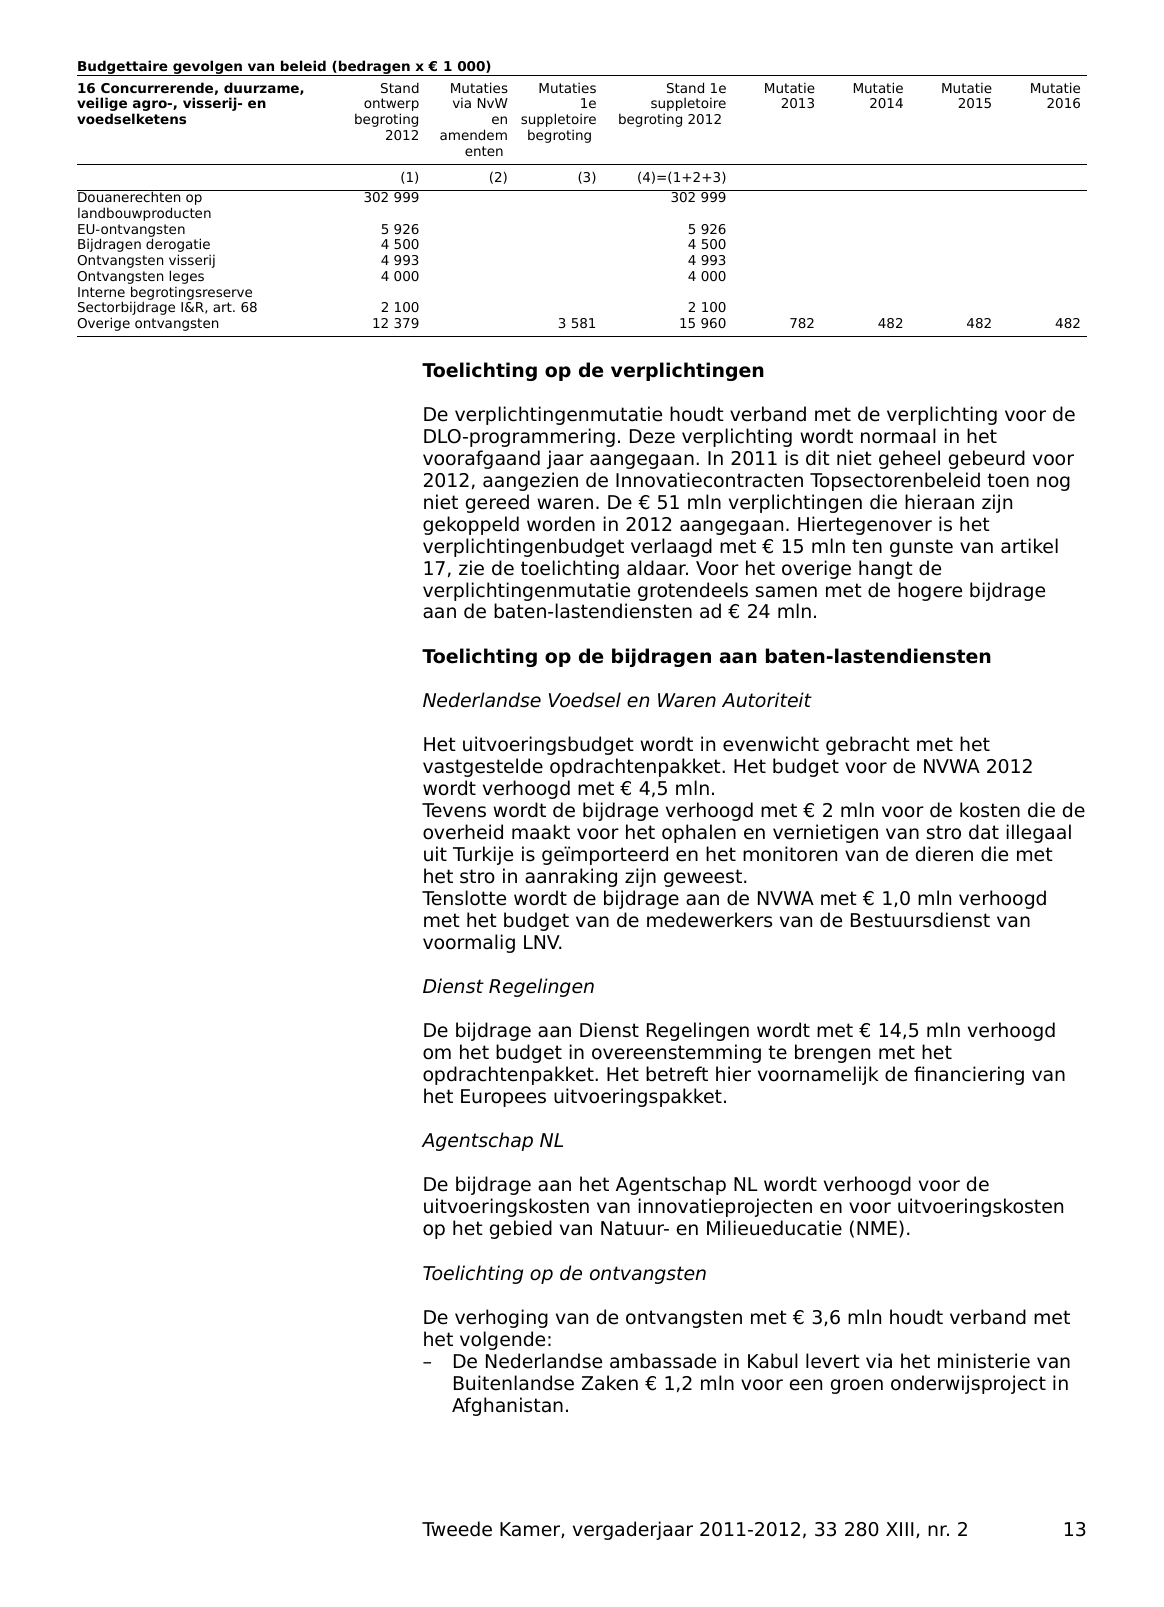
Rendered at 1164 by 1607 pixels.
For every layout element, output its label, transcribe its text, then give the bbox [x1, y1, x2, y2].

table_cell [514, 269, 602, 284]
table_cell [425, 191, 514, 221]
table_cell 2 100 [337, 300, 425, 316]
table_cell [821, 284, 909, 300]
table_cell Mutaties 1e suppletoire begroting [514, 76, 602, 164]
table_cell [732, 237, 821, 253]
table_cell Ontvangsten visserij [77, 253, 337, 269]
table_cell 302 999 [602, 191, 732, 221]
text De verplichtingenmutatie houdt verband met de verplichting voor de DLO-programmering. Deze verplichting wordt normaal in het voorafgaand jaar aangegaan. In 2011 is dit niet geheel gebeurd voor 2012, aangezien de Innovatiecontracten Topsectorenbeleid toen nog niet gereed waren. De € 51 mln verplichtingen die hieraan zijn gekoppeld worden in 2012 aangegaan. Hiertegenover is het verplichtingenbudget verlaagd met € 15 mln ten gunste van artikel 17, zie de toelichting aldaar. Voor het overige hangt de verplichtingenmutatie grotendeels samen met de hogere bijdrage aan de baten-lastendiensten ad € 24 mln. [422, 404, 1087, 623]
table_cell [821, 237, 909, 253]
table_cell 782 [732, 316, 821, 336]
table_cell Mutatie 2015 [909, 76, 998, 164]
table_cell 5 926 [337, 221, 425, 237]
table_cell [821, 253, 909, 269]
table_cell [732, 221, 821, 237]
table_cell [909, 165, 998, 190]
subtitle Nederlandse Voedsel en Waren Autoriteit [422, 690, 1087, 712]
table_cell Mutatie 2016 [998, 76, 1087, 164]
table_cell [732, 165, 821, 190]
table_cell Ontvangsten leges [77, 269, 337, 284]
table_cell 2 100 [602, 300, 732, 316]
table_cell [425, 237, 514, 253]
table_cell [998, 191, 1087, 221]
table_cell [998, 253, 1087, 269]
table_cell [998, 221, 1087, 237]
table_cell (2) [425, 165, 514, 190]
table_cell [514, 237, 602, 253]
text Tevens wordt de bijdrage verhoogd met € 2 mln voor de kosten die de overheid maakt voor het ophalen en vernietigen van stro dat illegaal uit Turkije is geïmporteerd en het monitoren van de dieren die met het stro in aanraking zijn geweest. [422, 800, 1087, 888]
table_cell [732, 269, 821, 284]
table_cell 4 993 [337, 253, 425, 269]
table_cell [77, 165, 337, 190]
table_cell [821, 221, 909, 237]
table_cell [425, 316, 514, 336]
table_cell 16 Concurrerende, duurzame, veilige agro-, visserij- en voedselketens [77, 76, 337, 164]
subtitle Agentschap NL [422, 1130, 1087, 1152]
table_cell [514, 191, 602, 221]
subtitle Toelichting op de verplichtingen [422, 359, 1087, 381]
table_cell [998, 269, 1087, 284]
table_cell [909, 284, 998, 300]
table_cell 15 960 [602, 316, 732, 336]
table_cell [998, 165, 1087, 190]
table_cell Overige ontvangsten [77, 316, 337, 336]
table_cell Douanerechten op landbouwproducten [77, 191, 337, 221]
table_cell Sectorbijdrage I&R, art. 68 [77, 300, 337, 316]
table_cell [821, 191, 909, 221]
text Het uitvoeringsbudget wordt in evenwicht gebracht met het vastgestelde opdrachtenpakket. Het budget voor de NVWA 2012 wordt verhoogd met € 4,5 mln. [422, 734, 1087, 800]
table_cell Mutatie 2013 [732, 76, 821, 164]
table_cell [514, 300, 602, 316]
subtitle Toelichting op de ontvangsten [422, 1262, 1087, 1284]
table_cell [732, 284, 821, 300]
table_cell Mutaties via NvW en amendementen [425, 76, 514, 164]
table_cell [821, 300, 909, 316]
text De verhoging van de ontvangsten met € 3,6 mln houdt verband met het volgende: [422, 1307, 1087, 1351]
table_cell [909, 253, 998, 269]
table_cell Bijdragen derogatie [77, 237, 337, 253]
table_cell Mutatie 2014 [821, 76, 909, 164]
table_cell [821, 269, 909, 284]
table_cell [514, 221, 602, 237]
table_cell [909, 269, 998, 284]
table_cell [998, 237, 1087, 253]
table_cell [998, 300, 1087, 316]
table_cell 4 500 [602, 237, 732, 253]
table_cell 302 999 [337, 191, 425, 221]
table_cell 4 500 [337, 237, 425, 253]
table_cell Stand ontwerp begroting 2012 [337, 76, 425, 164]
subtitle Toelichting op de bijdragen aan baten-lastendiensten [422, 646, 1087, 668]
text De bijdrage aan het Agentschap NL wordt verhoogd voor de uitvoeringskosten van innovatieprojecten en voor uitvoeringskosten op het gebied van Natuur- en Milieueducatie (NME). [422, 1174, 1087, 1240]
table_cell [514, 284, 602, 300]
table_cell [909, 300, 998, 316]
table_cell (3) [514, 165, 602, 190]
table_cell [425, 253, 514, 269]
table_cell [998, 284, 1087, 300]
table_cell [602, 284, 732, 300]
table_cell 12 379 [337, 316, 425, 336]
table_cell [821, 165, 909, 190]
table_cell [514, 253, 602, 269]
table_cell [732, 191, 821, 221]
table_cell (1) [337, 165, 425, 190]
text – De Nederlandse ambassade in Kabul levert via het ministerie van Buitenlandse Zaken € 1,2 mln voor een groen onderwijsproject in Afghanistan. [422, 1351, 1087, 1417]
table_cell 4 000 [602, 269, 732, 284]
table_cell Stand 1e suppletoire begroting 2012 [602, 76, 732, 164]
table_cell Interne begrotingsreserve [77, 284, 337, 300]
table_cell [732, 253, 821, 269]
text De bijdrage aan Dienst Regelingen wordt met € 14,5 mln verhoogd om het budget in overeenstemming te brengen met het opdrachtenpakket. Het betreft hier voornamelijk de financiering van het Europees uitvoeringspakket. [422, 1020, 1087, 1108]
table_cell [909, 221, 998, 237]
table_header Budgettaire gevolgen van beleid (bedragen x € 1 000) [77, 59, 1087, 75]
table_cell [909, 237, 998, 253]
table_cell [425, 269, 514, 284]
table_cell [425, 284, 514, 300]
table_cell (4)=(1+2+3) [602, 165, 732, 190]
table_cell 482 [821, 316, 909, 336]
table_cell 482 [909, 316, 998, 336]
table_cell EU-ontvangsten [77, 221, 337, 237]
subtitle Dienst Regelingen [422, 976, 1087, 998]
table_cell [425, 221, 514, 237]
table_cell [732, 300, 821, 316]
table_cell [337, 284, 425, 300]
table_cell 4 000 [337, 269, 425, 284]
table_cell 4 993 [602, 253, 732, 269]
table_cell [909, 191, 998, 221]
table_cell 3 581 [514, 316, 602, 336]
table_cell 482 [998, 316, 1087, 336]
table_cell [425, 300, 514, 316]
table_cell 5 926 [602, 221, 732, 237]
text Tenslotte wordt de bijdrage aan de NVWA met € 1,0 mln verhoogd met het budget van de medewerkers van de Bestuursdienst van voormalig LNV. [422, 888, 1087, 954]
